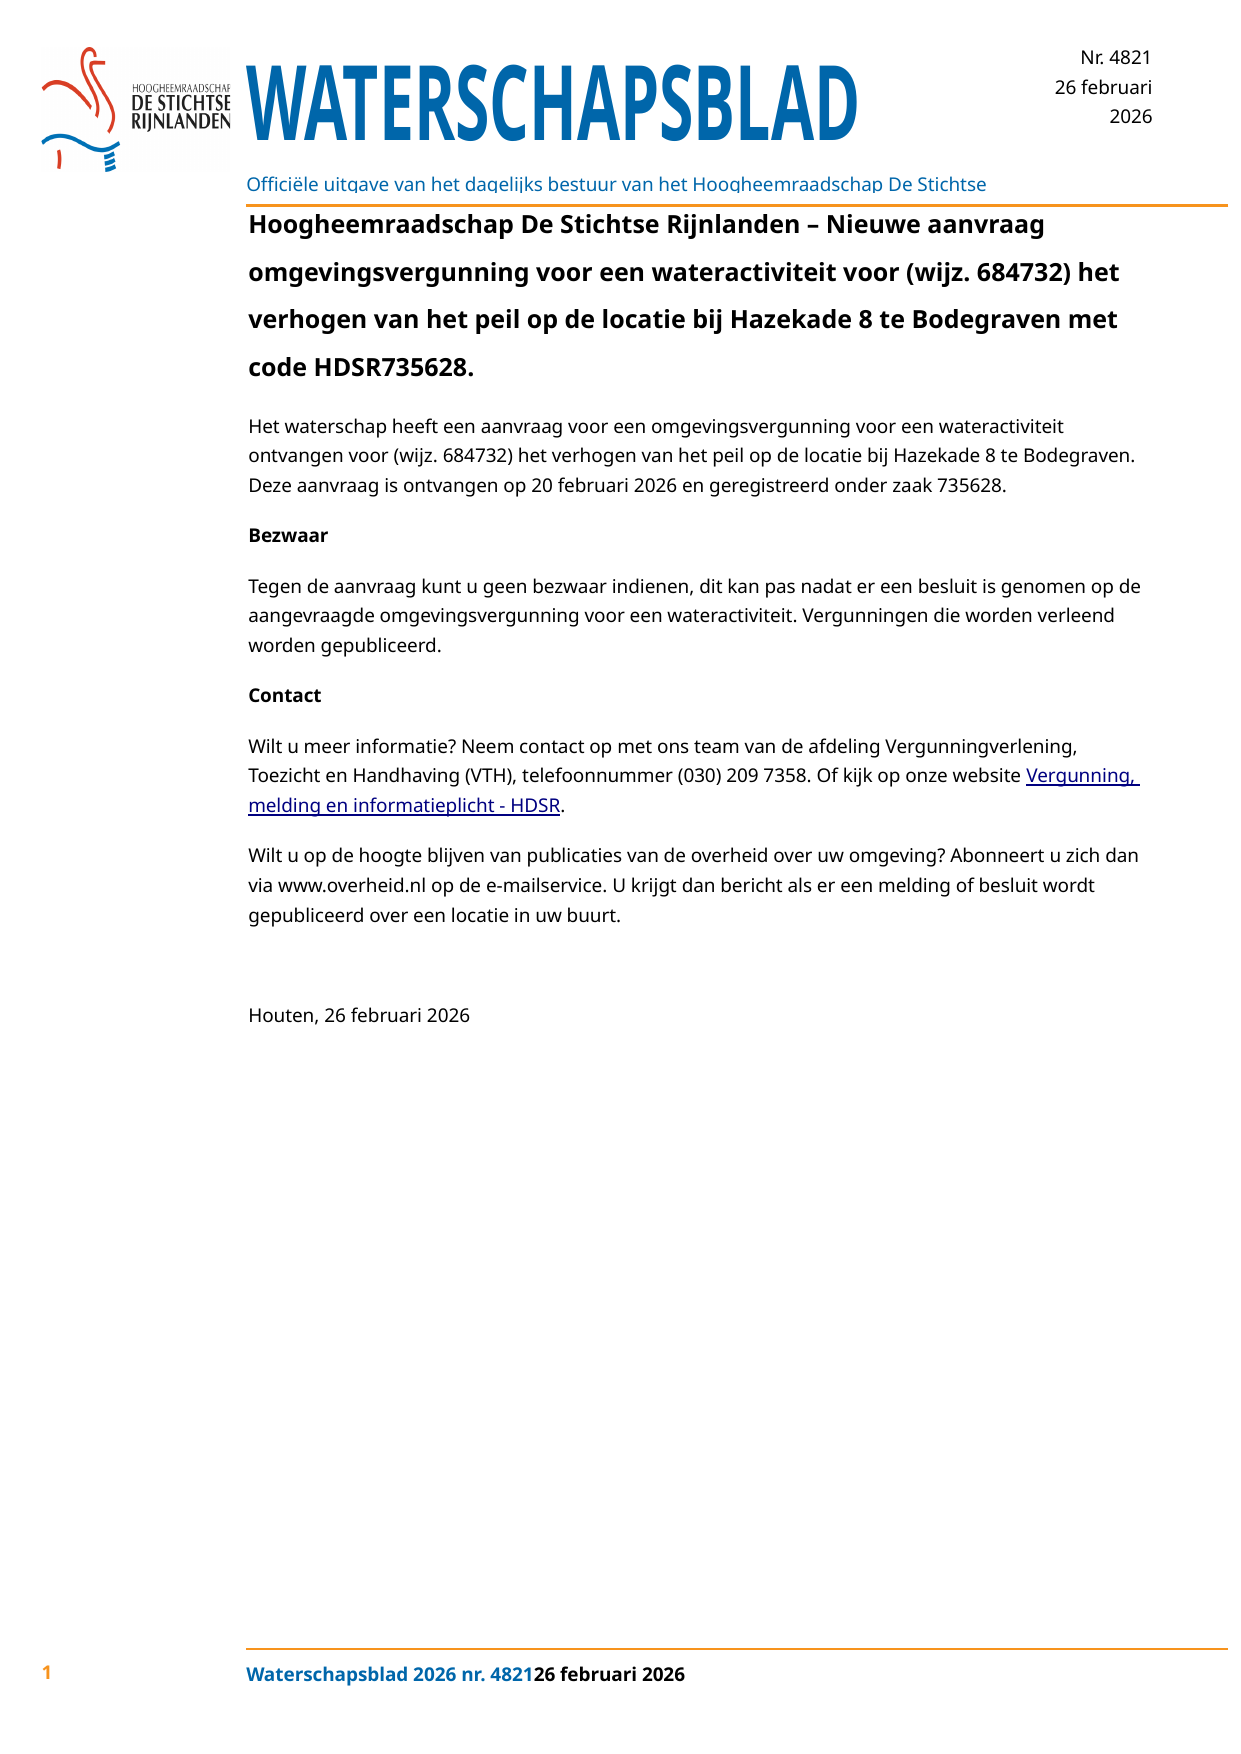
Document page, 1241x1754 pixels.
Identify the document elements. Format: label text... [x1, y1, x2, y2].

text Contact [248, 683, 1152, 708]
text Wilt u op de hoogte blijven van publicaties van de overheid over uw omgeving? Abonneert u zich dan via www.overheid.nl op de e-mailservice. U krijgt dan bericht als er een melding of besluit wordt gepubliceerd over een locatie in uw buurt. [248, 843, 1152, 928]
text Houten, 26 februari 2026 [248, 1003, 1152, 1028]
text Bezwaar [248, 523, 1152, 548]
text Tegen de aanvraag kunt u geen bezwaar indienen, dit kan pas nadat er een besluit is genomen op de aangevraagde omgevingsvergunning voor een wateractiviteit. Vergunningen die worden verleend worden gepubliceerd. [248, 573, 1152, 658]
text Hoogheemraadschap De Stichtse Rijnlanden – Nieuwe aanvraag omgevingsvergunning voor een wateractiviteit voor (wijz. 684732) het verhogen van het peil op de locatie bij Hazekade 8 te Bodegraven met code HDSR735628. [248, 207, 1152, 384]
picture [41, 47, 231, 172]
text Wilt u meer informatie? Neem contact op met ons team van de afdeling Vergunningverlening, Toezicht en Handhaving (VTH), telefoonnummer (030) 209 7358. Of kijk op onze website Vergunning, melding en informatieplicht - HDSR. [248, 733, 1152, 818]
text Het waterschap heeft een aanvraag voor een omgevingsvergunning voor een wateractiviteit ontvangen voor (wijz. 684732) het verhogen van het peil op de locatie bij Hazekade 8 te Bodegraven. Deze aanvraag is ontvangen op 20 februari 2026 en geregistreerd onder zaak 735628. [248, 413, 1152, 498]
